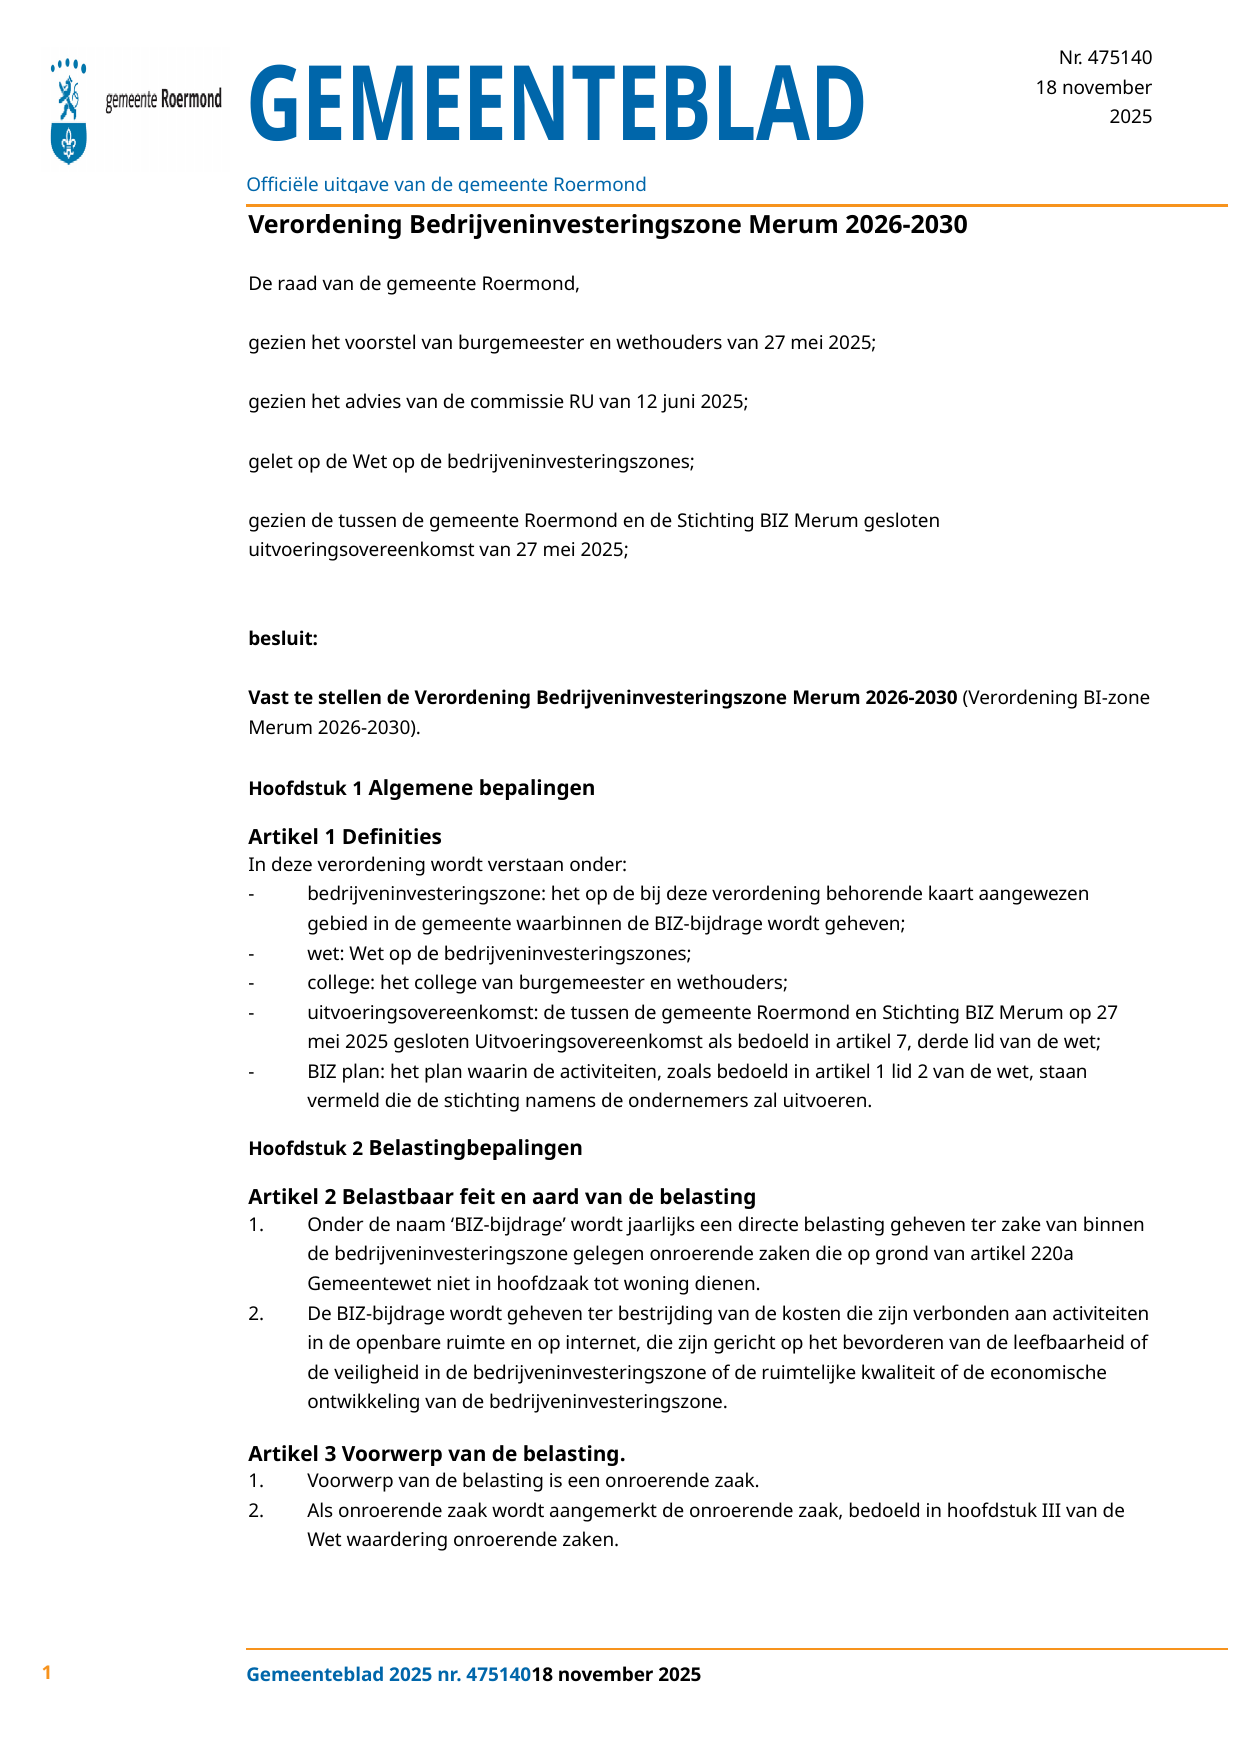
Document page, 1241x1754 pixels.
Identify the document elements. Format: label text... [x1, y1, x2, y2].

text Hoofdstuk 1 Algemene bepalingen [248, 773, 1152, 802]
list De BIZ-bijdrage wordt geheven ter bestrijding van de kosten die zijn verbonden aan activiteiten in de openbare ruimte en op internet, die zijn gericht op het bevorderen van de leefbaarheid of de veiligheid in de bedrijveninvesteringszone of de ruimtelijke kwaliteit of de economische ontwikkeling van de bedrijveninvesteringszone. [248, 1300, 1152, 1414]
text Hoofdstuk 2 Belastingbepalingen [248, 1133, 1152, 1162]
text Artikel 1 Definities [248, 822, 1152, 851]
text Artikel 3 Voorwerp van de belasting. [248, 1439, 1152, 1467]
text Verordening Bedrijveninvesteringszone Merum 2026-2030 [248, 207, 1152, 241]
list Als onroerende zaak wordt aangemerkt de onroerende zaak, bedoeld in hoofdstuk III van de Wet waardering onroerende zaken. [248, 1497, 1152, 1552]
list bedrijveninvesteringszone: het op de bij deze verordening behorende kaart aangewezen gebied in de gemeente waarbinnen de BIZ-bijdrage wordt geheven; [248, 881, 1152, 936]
picture [41, 47, 231, 172]
list uitvoeringsovereenkomst: de tussen de gemeente Roermond en Stichting BIZ Merum op 27 mei 2025 gesloten Uitvoeringsovereenkomst als bedoeld in artikel 7, derde lid van de wet; [248, 999, 1152, 1054]
text besluit: [248, 625, 1152, 651]
list college: het college van burgemeester en wethouders; [248, 969, 1152, 995]
text Artikel 2 Belastbaar feit en aard van de belasting [248, 1182, 1152, 1211]
list Onder de naam ‘BIZ-bijdrage’ wordt jaarlijks een directe belasting geheven ter zake van binnen de bedrijveninvesteringszone gelegen onroerende zaken die op grond van artikel 220a Gemeentewet niet in hoofdzaak tot woning dienen. [248, 1211, 1152, 1296]
text gezien de tussen de gemeente Roermond en de Stichting BIZ Merum gesloten uitvoeringsovereenkomst van 27 mei 2025; [248, 507, 1152, 562]
text Vast te stellen de Verordening Bedrijveninvesteringszone Merum 2026-2030 (Verordening BI-zone Merum 2026-2030). [248, 684, 1152, 740]
text gelet op de Wet op de bedrijveninvesteringszones; [248, 448, 1152, 473]
list BIZ plan: het plan waarin de activiteiten, zoals bedoeld in artikel 1 lid 2 van de wet, staan vermeld die de stichting namens de ondernemers zal uitvoeren. [248, 1058, 1152, 1113]
text gezien het advies van de commissie RU van 12 juni 2025; [248, 389, 1152, 414]
list wet: Wet op de bedrijveninvesteringszones; [248, 940, 1152, 965]
text De raad van de gemeente Roermond, [248, 270, 1152, 296]
text gezien het voorstel van burgemeester en wethouders van 27 mei 2025; [248, 329, 1152, 355]
text In deze verordening wordt verstaan onder: [248, 851, 1152, 877]
list Voorwerp van de belasting is een onroerende zaak. [248, 1467, 1152, 1493]
